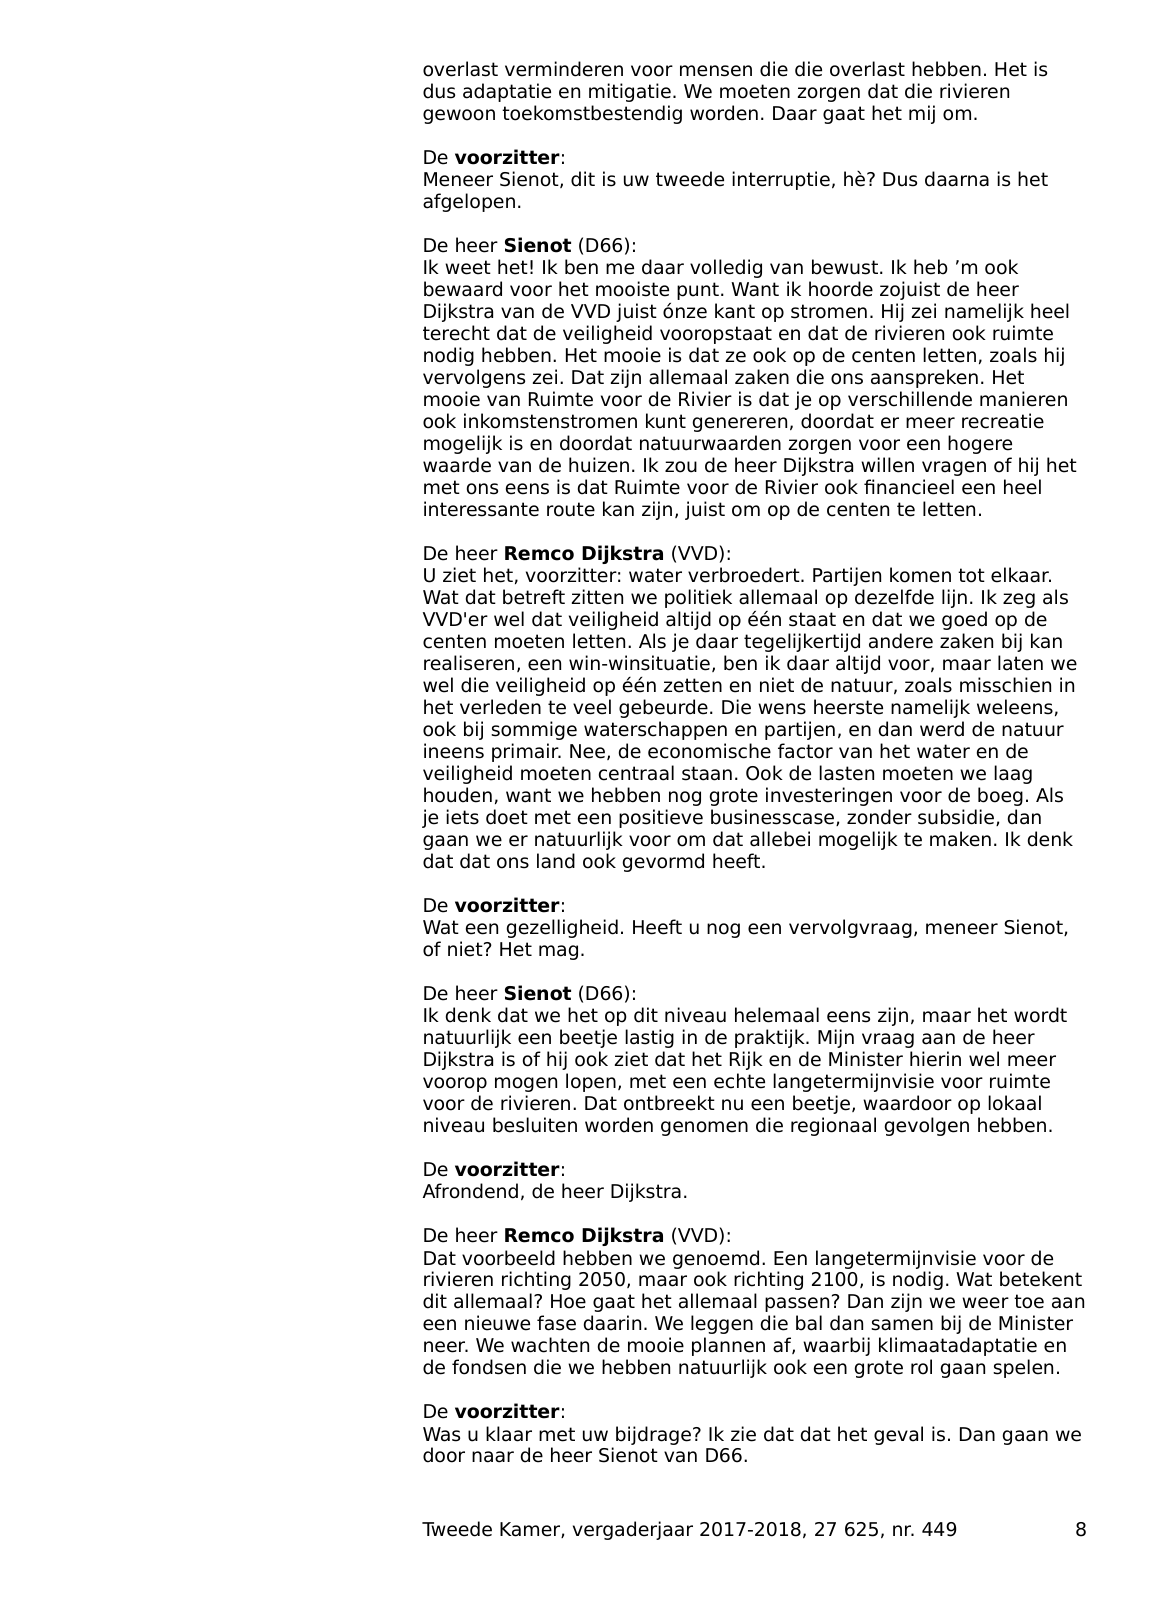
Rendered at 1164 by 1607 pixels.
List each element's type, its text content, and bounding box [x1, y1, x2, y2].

text Was u klaar met uw bijdrage? Ik zie dat dat het geval is. Dan gaan we door naar de heer Sienot van D66. [422, 1423, 1087, 1467]
text De heer Sienot (D66): [422, 983, 1087, 1005]
text overlast verminderen voor mensen die die overlast hebben. Het is dus adaptatie en mitigatie. We moeten zorgen dat die rivieren gewoon toekomstbestendig worden. Daar gaat het mij om. [422, 59, 1087, 125]
text De voorzitter: [422, 1159, 1087, 1181]
text De heer Remco Dijkstra (VVD): [422, 543, 1087, 565]
text Ik denk dat we het op dit niveau helemaal eens zijn, maar het wordt natuurlijk een beetje lastig in de praktijk. Mijn vraag aan de heer Dijkstra is of hij ook ziet dat het Rijk en de Minister hierin wel meer voorop mogen lopen, met een echte langetermijnvisie voor ruimte voor de rivieren. Dat ontbreekt nu een beetje, waardoor op lokaal niveau besluiten worden genomen die regionaal gevolgen hebben. [422, 1005, 1087, 1137]
text Ik weet het! Ik ben me daar volledig van bewust. Ik heb ’m ook bewaard voor het mooiste punt. Want ik hoorde zojuist de heer Dijkstra van de VVD juist ónze kant op stromen. Hij zei namelijk heel terecht dat de veiligheid vooropstaat en dat de rivieren ook ruimte nodig hebben. Het mooie is dat ze ook op de centen letten, zoals hij vervolgens zei. Dat zijn allemaal zaken die ons aanspreken. Het mooie van Ruimte voor de Rivier is dat je op verschillende manieren ook inkomstenstromen kunt genereren, doordat er meer recreatie mogelijk is en doordat natuurwaarden zorgen voor een hogere waarde van de huizen. Ik zou de heer Dijkstra willen vragen of hij het met ons eens is dat Ruimte voor de Rivier ook financieel een heel interessante route kan zijn, juist om op de centen te letten. [422, 257, 1087, 521]
text Meneer Sienot, dit is uw tweede interruptie, hè? Dus daarna is het afgelopen. [422, 169, 1087, 213]
text Afrondend, de heer Dijkstra. [422, 1181, 1087, 1203]
text De voorzitter: [422, 1401, 1087, 1423]
text De heer Remco Dijkstra (VVD): [422, 1225, 1087, 1247]
text De voorzitter: [422, 895, 1087, 917]
text U ziet het, voorzitter: water verbroedert. Partijen komen tot elkaar. Wat dat betreft zitten we politiek allemaal op dezelfde lijn. Ik zeg als VVD'er wel dat veiligheid altijd op één staat en dat we goed op de centen moeten letten. Als je daar tegelijkertijd andere zaken bij kan realiseren, een win-winsituatie, ben ik daar altijd voor, maar laten we wel die veiligheid op één zetten en niet de natuur, zoals misschien in het verleden te veel gebeurde. Die wens heerste namelijk weleens, ook bij sommige waterschappen en partijen, en dan werd de natuur ineens primair. Nee, de economische factor van het water en de veiligheid moeten centraal staan. Ook de lasten moeten we laag houden, want we hebben nog grote investeringen voor de boeg. Als je iets doet met een positieve businesscase, zonder subsidie, dan gaan we er natuurlijk voor om dat allebei mogelijk te maken. Ik denk dat dat ons land ook gevormd heeft. [422, 565, 1087, 873]
text De heer Sienot (D66): [422, 235, 1087, 257]
text De voorzitter: [422, 147, 1087, 169]
text Dat voorbeeld hebben we genoemd. Een langetermijnvisie voor de rivieren richting 2050, maar ook richting 2100, is nodig. Wat betekent dit allemaal? Hoe gaat het allemaal passen? Dan zijn we weer toe aan een nieuwe fase daarin. We leggen die bal dan samen bij de Minister neer. We wachten de mooie plannen af, waarbij klimaatadaptatie en de fondsen die we hebben natuurlijk ook een grote rol gaan spelen. [422, 1247, 1087, 1379]
text Wat een gezelligheid. Heeft u nog een vervolgvraag, meneer Sienot, of niet? Het mag. [422, 917, 1087, 961]
